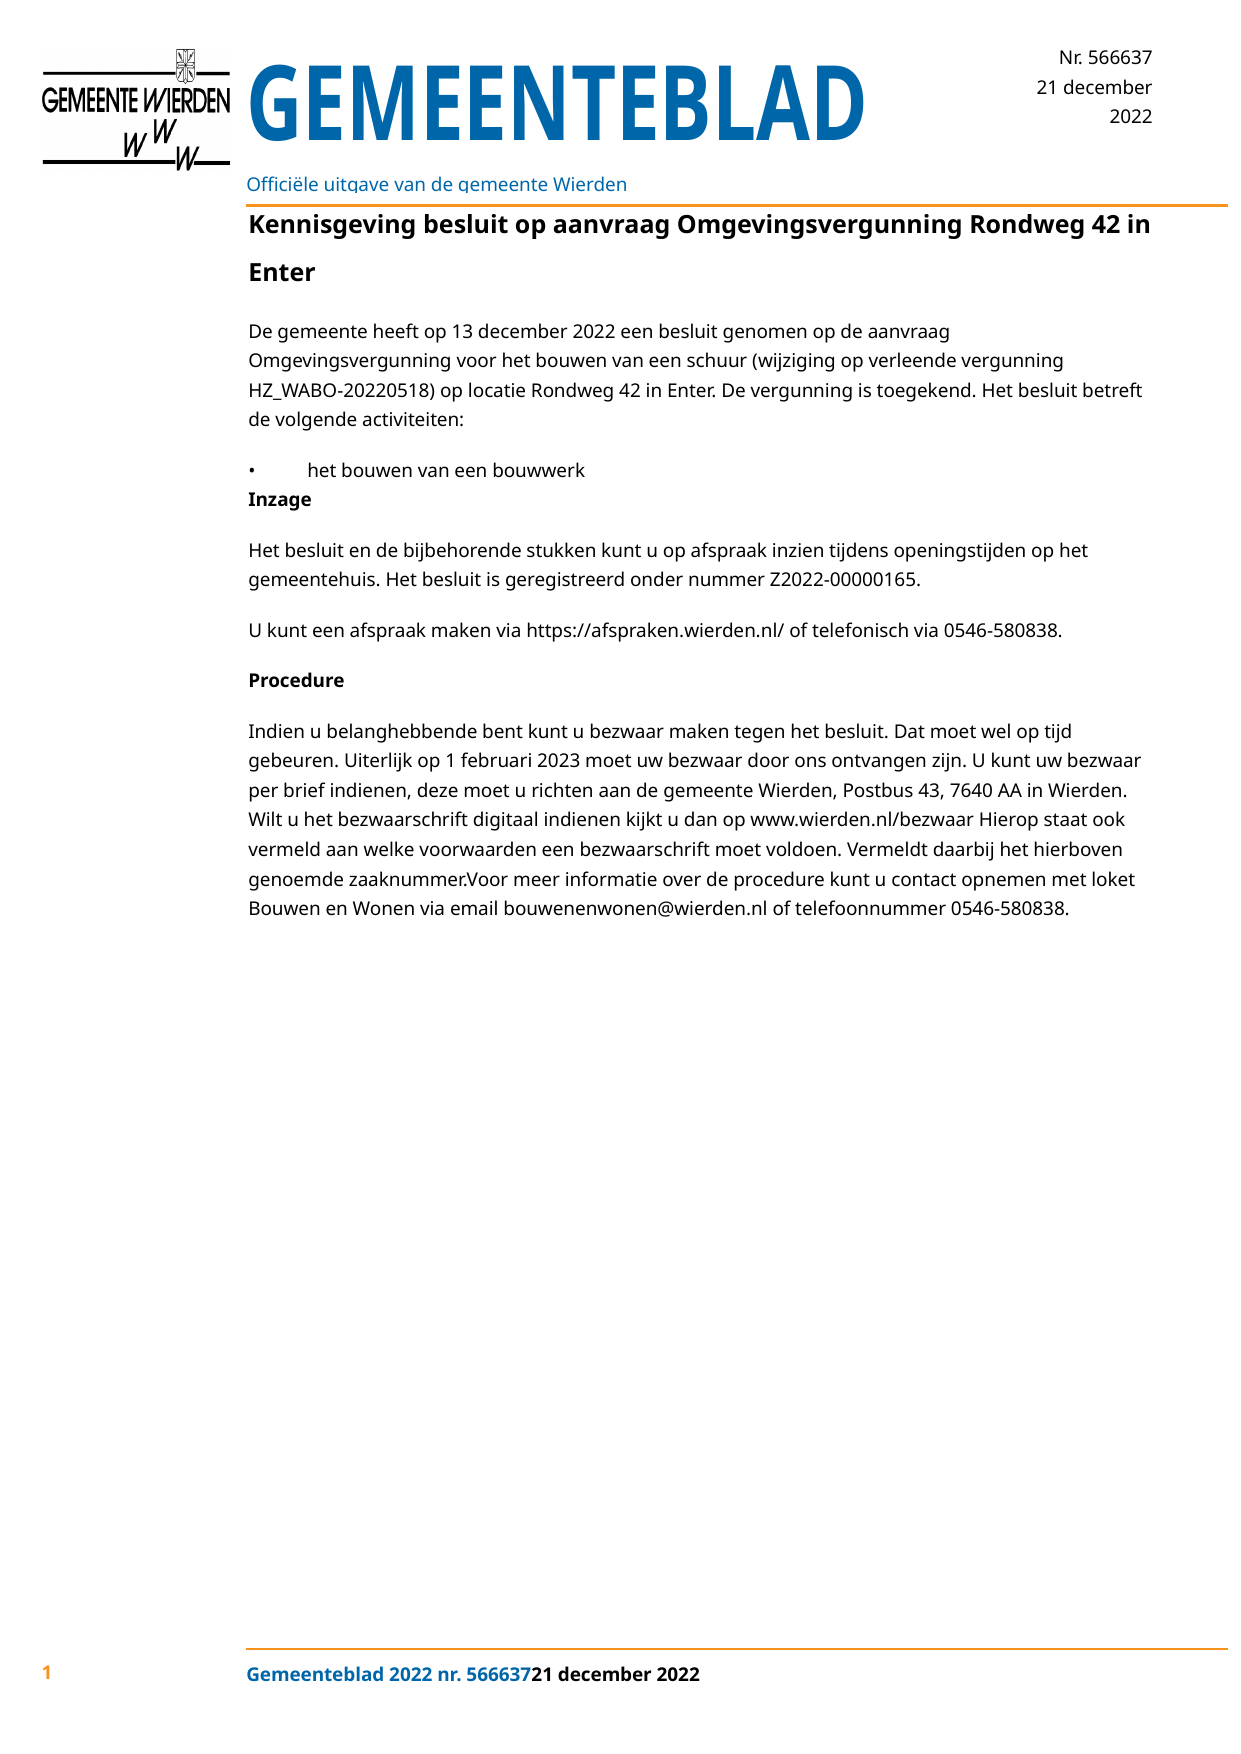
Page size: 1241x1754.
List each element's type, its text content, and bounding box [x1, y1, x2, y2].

text Indien u belanghebbende bent kunt u bezwaar maken tegen het besluit. Dat moet wel op tijd gebeuren. Uiterlijk op 1 februari 2023 moet uw bezwaar door ons ontvangen zijn. U kunt uw bezwaar per brief indienen, deze moet u richten aan de gemeente Wierden, Postbus 43, 7640 AA in Wierden. Wilt u het bezwaarschrift digitaal indienen kijkt u dan op www.wierden.nl/bezwaar Hierop staat ook vermeld aan welke voorwaarden een bezwaarschrift moet voldoen. Vermeldt daarbij het hierboven genoemde zaaknummer.Voor meer informatie over de procedure kunt u contact opnemen met loket Bouwen en Wonen via email bouwenenwonen@wierden.nl of telefoonnummer 0546-580838. [248, 718, 1152, 921]
text De gemeente heeft op 13 december 2022 een besluit genomen op de aanvraag Omgevingsvergunning voor het bouwen van een schuur (wijziging op verleende vergunning HZ_WABO-20220518) op locatie Rondweg 42 in Enter. De vergunning is toegekend. Het besluit betreft de volgende activiteiten: [248, 318, 1152, 432]
text Procedure [248, 667, 1152, 693]
list het bouwen van een bouwwerk [248, 457, 1152, 483]
text Kennisgeving besluit op aanvraag Omgevingsvergunning Rondweg 42 in Enter [248, 207, 1152, 288]
text Inzage [248, 487, 1152, 512]
picture [41, 47, 231, 172]
text U kunt een afspraak maken via https://afspraken.wierden.nl/ of telefonisch via 0546-580838. [248, 617, 1152, 643]
text Het besluit en de bijbehorende stukken kunt u op afspraak inzien tijdens openingstijden op het gemeentehuis. Het besluit is geregistreerd onder nummer Z2022-00000165. [248, 537, 1152, 592]
